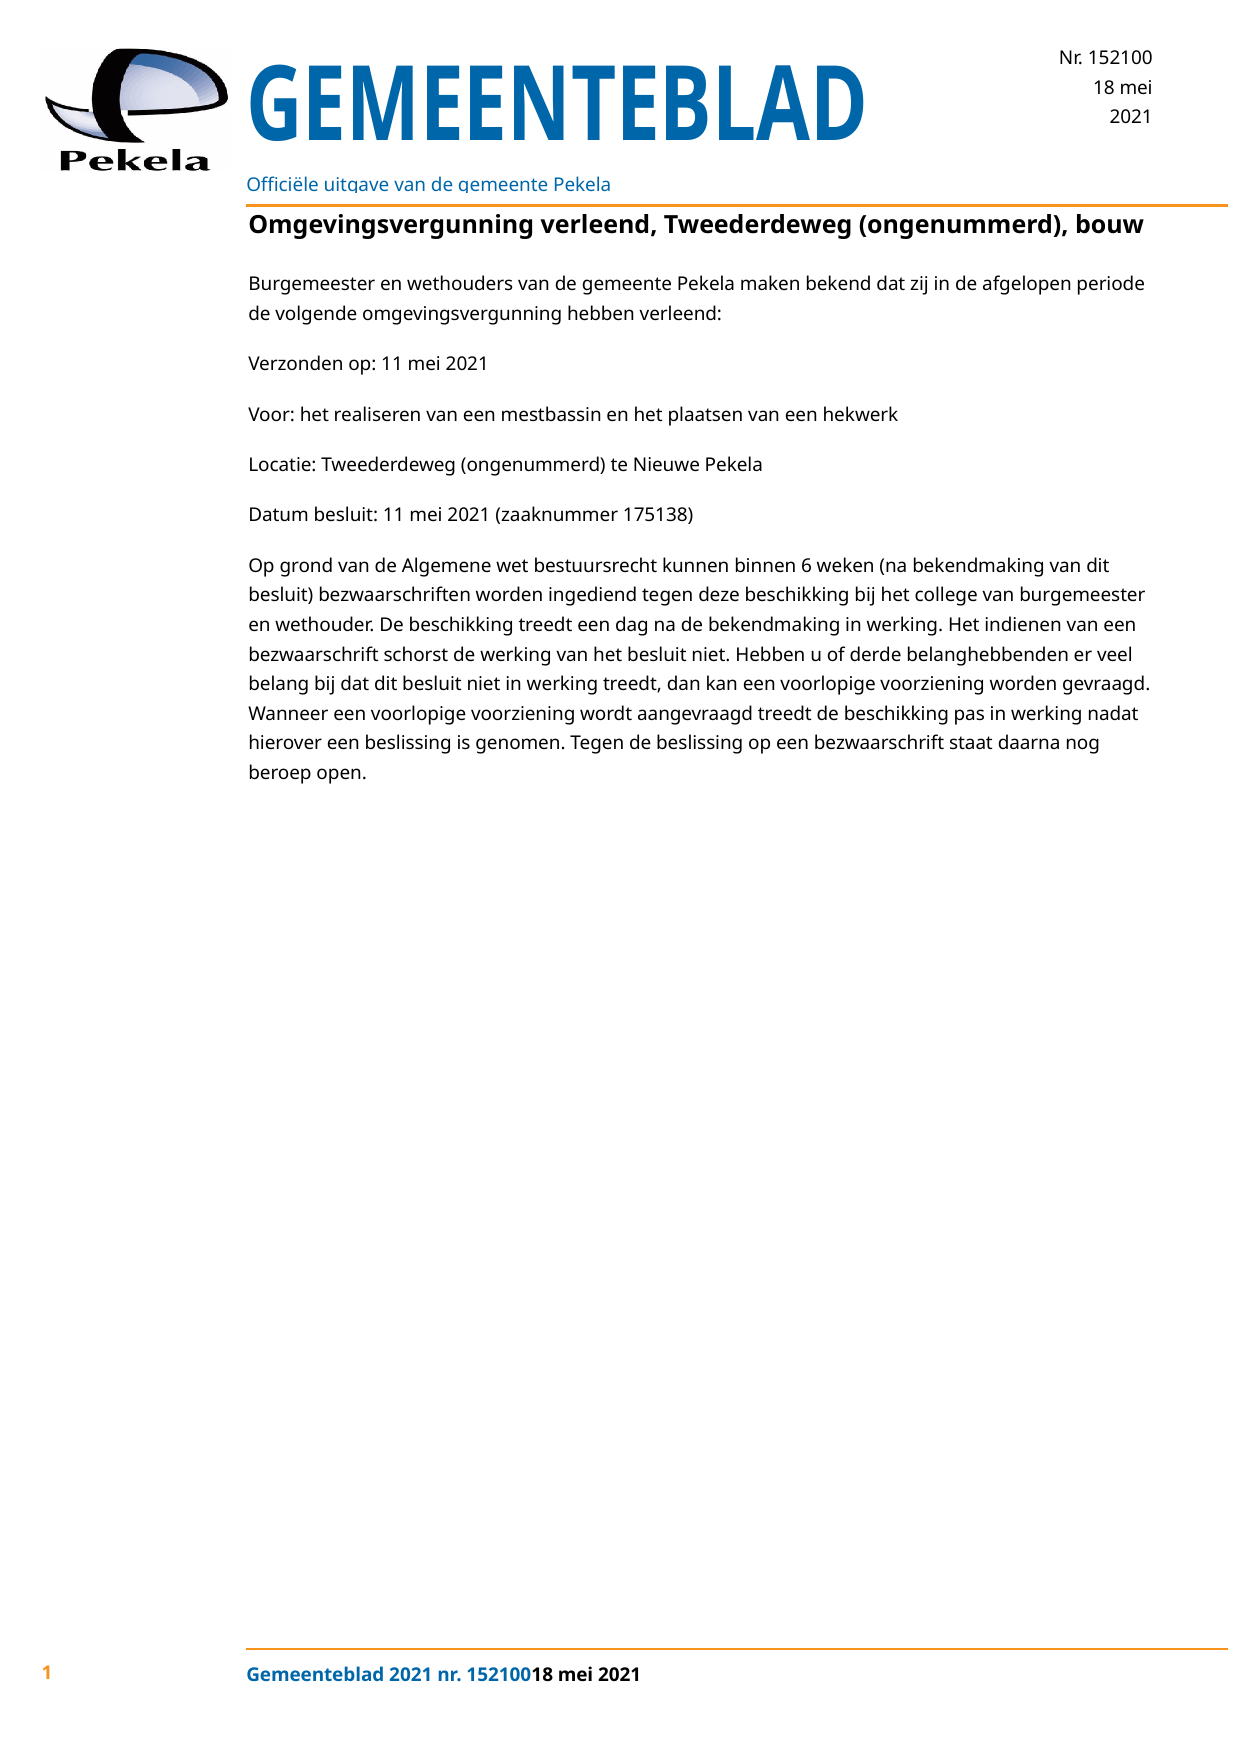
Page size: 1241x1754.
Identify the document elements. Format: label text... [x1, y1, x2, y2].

picture [41, 47, 231, 172]
text Voor: het realiseren van een mestbassin en het plaatsen van een hekwerk [248, 401, 1152, 426]
text Verzonden op: 11 mei 2021 [248, 350, 1152, 376]
text Op grond van de Algemene wet bestuursrecht kunnen binnen 6 weken (na bekendmaking van dit besluit) bezwaarschriften worden ingediend tegen deze beschikking bij het college van burgemeester en wethouder. De beschikking treedt een dag na de bekendmaking in werking. Het indienen van een bezwaarschrift schorst de werking van het besluit niet. Hebben u of derde belanghebbenden er veel belang bij dat dit besluit niet in werking treedt, dan kan een voorlopige voorziening worden gevraagd. Wanneer een voorlopige voorziening wordt aangevraagd treedt de beschikking pas in werking nadat hierover een beslissing is genomen. Tegen de beslissing op een bezwaarschrift staat daarna nog beroep open. [248, 552, 1152, 785]
text Omgevingsvergunning verleend, Tweederdeweg (ongenummerd), bouw [248, 207, 1152, 241]
text Locatie: Tweederdeweg (ongenummerd) te Nieuwe Pekela [248, 451, 1152, 477]
text Burgemeester en wethouders van de gemeente Pekela maken bekend dat zij in de afgelopen periode de volgende omgevingsvergunning hebben verleend: [248, 270, 1152, 326]
text Datum besluit: 11 mei 2021 (zaaknummer 175138) [248, 502, 1152, 527]
